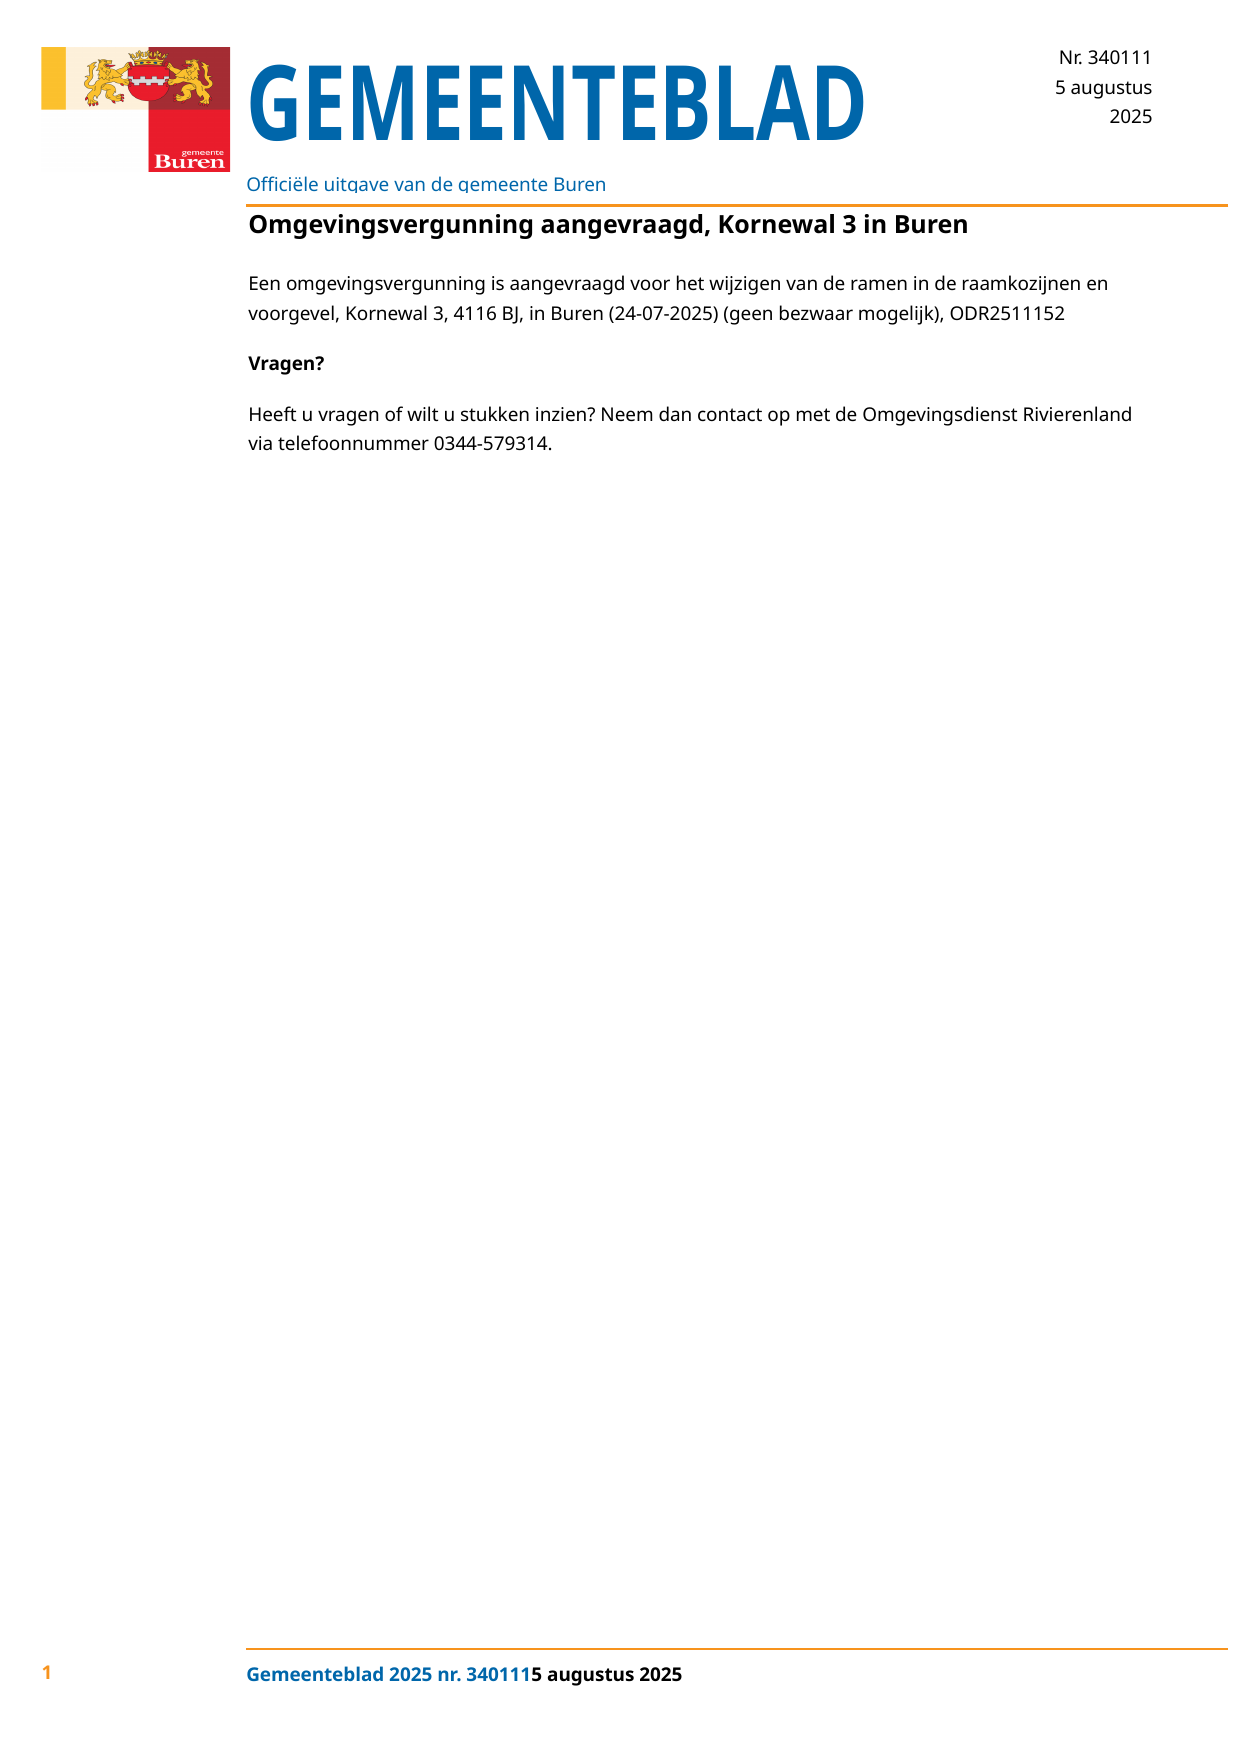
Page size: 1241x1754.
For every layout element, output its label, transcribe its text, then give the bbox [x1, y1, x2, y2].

text Vragen? [248, 350, 1152, 376]
text Een omgevingsvergunning is aangevraagd voor het wijzigen van de ramen in de raamkozijnen en voorgevel, Kornewal 3, 4116 BJ, in Buren (24-07-2025) (geen bezwaar mogelijk), ODR2511152 [248, 270, 1152, 326]
text Heeft u vragen of wilt u stukken inzien? Neem dan contact op met de Omgevingsdienst Rivierenland via telefoonnummer 0344-579314. [248, 401, 1152, 456]
picture [41, 47, 231, 172]
text Omgevingsvergunning aangevraagd, Kornewal 3 in Buren [248, 207, 1152, 241]
